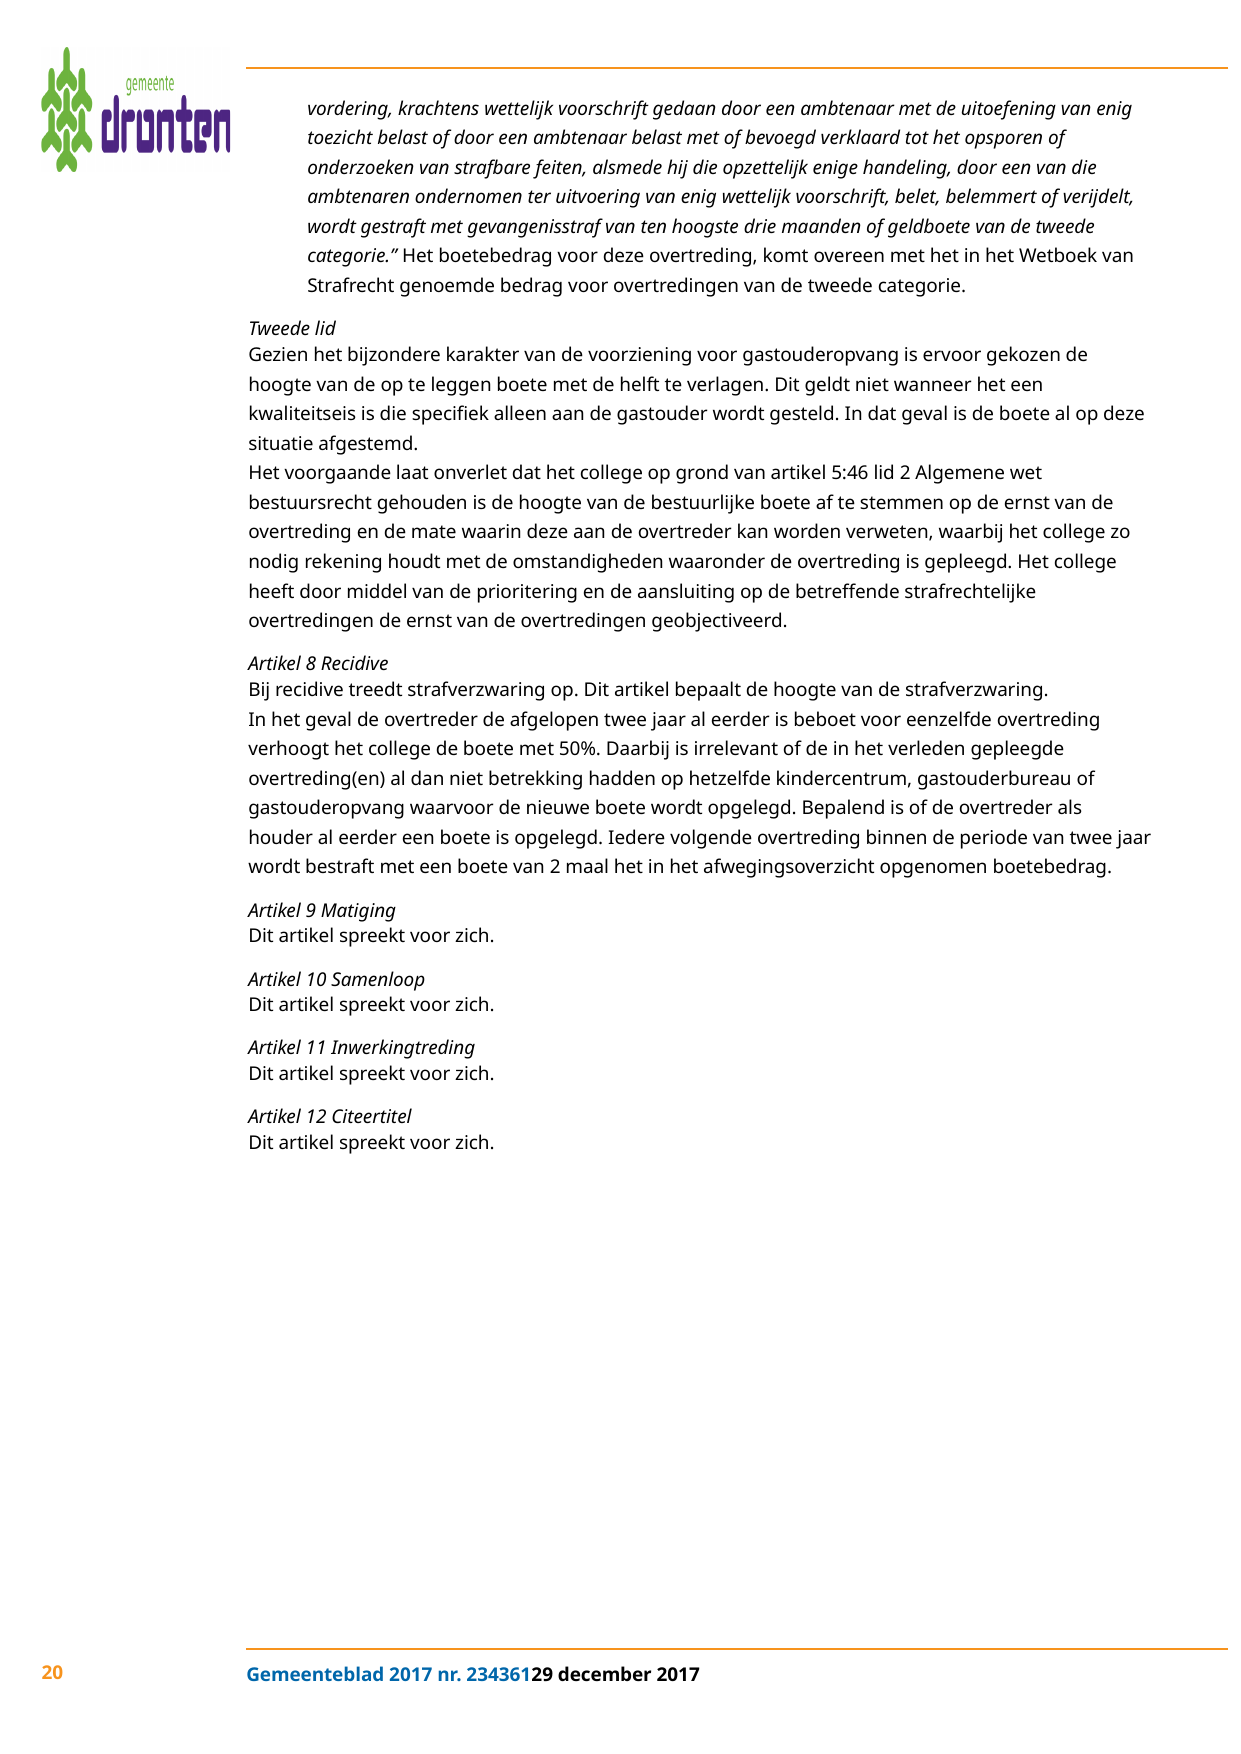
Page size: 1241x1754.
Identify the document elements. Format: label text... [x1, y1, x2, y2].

text Dit artikel spreekt voor zich. [248, 991, 1152, 1017]
text Dit artikel spreekt voor zich. [248, 923, 1152, 948]
text Dit artikel spreekt voor zich. [248, 1129, 1152, 1155]
list vordering, krachtens wettelijk voorschrift gedaan door een ambtenaar met de uitoefening van enig toezicht belast of door een ambtenaar belast met of bevoegd verklaard tot het opsporen of onderzoeken van strafbare feiten, alsmede hij die opzettelijk enige handeling, door een van die ambtenaren ondernomen ter uitvoering van enig wettelijk voorschrift, belet, belemmert of verijdelt, wordt gestraft met gevangenisstraf van ten hoogste drie maanden of geldboete van de tweede categorie.” Het boetebedrag voor deze overtreding, komt overeen met het in het Wetboek van Strafrecht genoemde bedrag voor overtredingen van de tweede categorie. [248, 95, 1152, 298]
text Bij recidive treedt strafverzwaring op. Dit artikel bepaalt de hoogte van de strafverzwaring. [248, 676, 1152, 702]
text Artikel 10 Samenloop [248, 966, 1152, 991]
text Artikel 9 Matiging [248, 897, 1152, 923]
text Het voorgaande laat onverlet dat het college op grond van artikel 5:46 lid 2 Algemene wet bestuursrecht gehouden is de hoogte van de bestuurlijke boete af te stemmen op de ernst van de overtreding en de mate waarin deze aan de overtreder kan worden verweten, waarbij het college zo nodig rekening houdt met de omstandigheden waaronder de overtreding is gepleegd. Het college heeft door middel van de prioritering en de aansluiting op de betreffende strafrechtelijke overtredingen de ernst van de overtredingen geobjectiveerd. [248, 459, 1152, 633]
text Gezien het bijzondere karakter van de voorziening voor gastouderopvang is ervoor gekozen de hoogte van de op te leggen boete met de helft te verlagen. Dit geldt niet wanneer het een kwaliteitseis is die specifiek alleen aan de gastouder wordt gesteld. In dat geval is de boete al op deze situatie afgestemd. [248, 341, 1152, 456]
text Tweede lid [248, 315, 1152, 341]
picture [41, 47, 231, 172]
text Artikel 11 Inwerkingtreding [248, 1034, 1152, 1060]
text In het geval de overtreder de afgelopen twee jaar al eerder is beboet voor eenzelfde overtreding verhoogt het college de boete met 50%. Daarbij is irrelevant of de in het verleden gepleegde overtreding(en) al dan niet betrekking hadden op hetzelfde kindercentrum, gastouderbureau of gastouderopvang waarvoor de nieuwe boete wordt opgelegd. Bepalend is of de overtreder als houder al eerder een boete is opgelegd. Iedere volgende overtreding binnen de periode van twee jaar wordt bestraft met een boete van 2 maal het in het afwegingsoverzicht opgenomen boetebedrag. [248, 706, 1152, 879]
text Dit artikel spreekt voor zich. [248, 1060, 1152, 1086]
text Artikel 12 Citeertitel [248, 1103, 1152, 1129]
text Artikel 8 Recidive [248, 651, 1152, 676]
